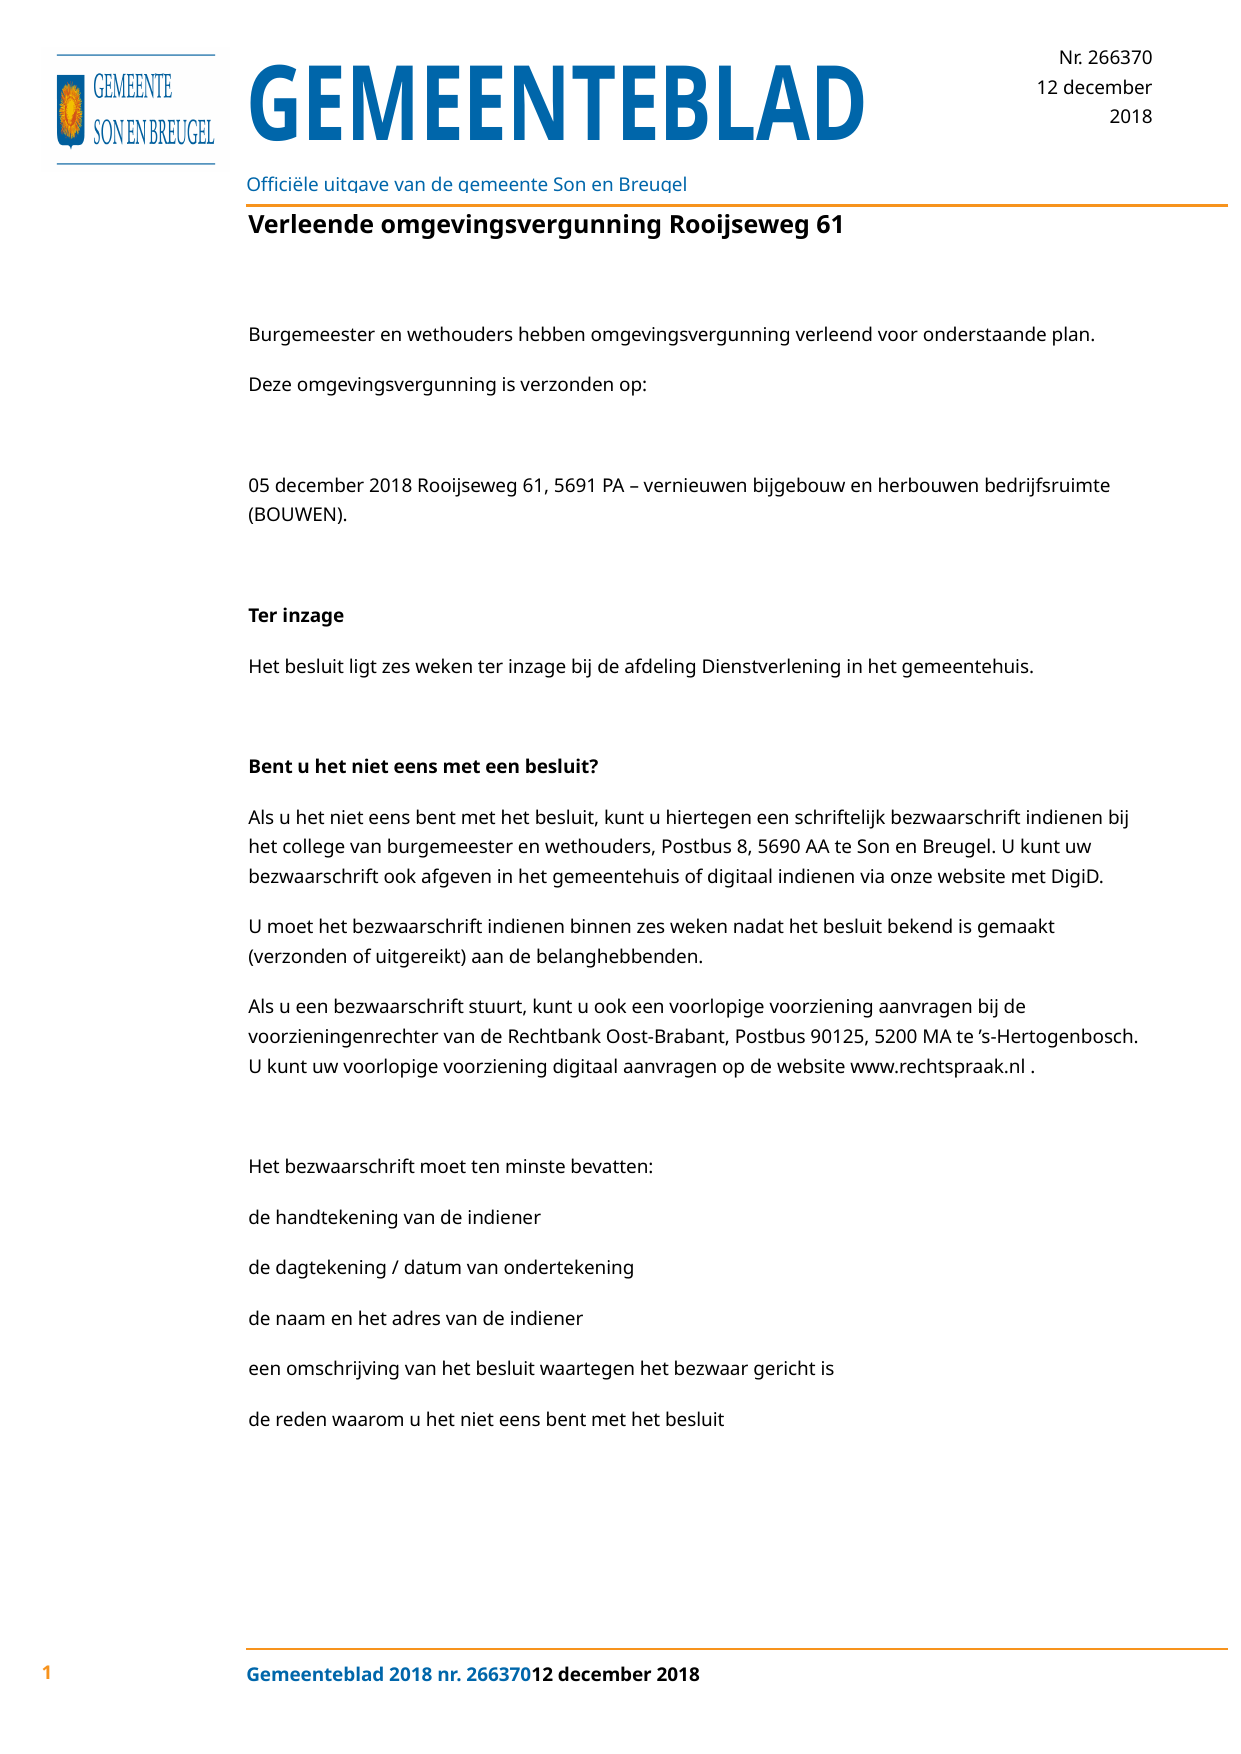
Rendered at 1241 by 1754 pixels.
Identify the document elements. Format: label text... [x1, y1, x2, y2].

text Als u het niet eens bent met het besluit, kunt u hiertegen een schriftelijk bezwaarschrift indienen bij het college van burgemeester en wethouders, Postbus 8, 5690 AA te Son en Breugel. U kunt uw bezwaarschrift ook afgeven in het gemeentehuis of digitaal indienen via onze website met DigiD. [248, 804, 1152, 889]
text Burgemeester en wethouders hebben omgevingsvergunning verleend voor onderstaande plan. [248, 321, 1152, 346]
text Bent u het niet eens met een besluit? [248, 754, 1152, 779]
text Ter inzage [248, 602, 1152, 628]
text de dagtekening / datum van ondertekening [248, 1254, 1152, 1280]
text Deze omgevingsvergunning is verzonden op: [248, 371, 1152, 397]
text 05 december 2018 Rooijseweg 61, 5691 PA – vernieuwen bijgebouw en herbouwen bedrijfsruimte (BOUWEN). [248, 472, 1152, 527]
text Verleende omgevingsvergunning Rooijseweg 61 [248, 207, 1152, 241]
text een omschrijving van het besluit waartegen het bezwaar gericht is [248, 1355, 1152, 1381]
text Als u een bezwaarschrift stuurt, kunt u ook een voorlopige voorziening aanvragen bij de voorzieningenrechter van de Rechtbank Oost-Brabant, Postbus 90125, 5200 MA te ’s-Hertogenbosch. U kunt uw voorlopige voorziening digitaal aanvragen op de website www.rechtspraak.nl . [248, 994, 1152, 1078]
text Het bezwaarschrift moet ten minste bevatten: [248, 1154, 1152, 1179]
text de naam en het adres van de indiener [248, 1305, 1152, 1331]
text U moet het bezwaarschrift indienen binnen zes weken nadat het besluit bekend is gemaakt (verzonden of uitgereikt) aan de belanghebbenden. [248, 914, 1152, 969]
text Het besluit ligt zes weken ter inzage bij de afdeling Dienstverlening in het gemeentehuis. [248, 653, 1152, 678]
picture [41, 47, 231, 172]
text de reden waarom u het niet eens bent met het besluit [248, 1406, 1152, 1431]
text de handtekening van de indiener [248, 1204, 1152, 1230]
